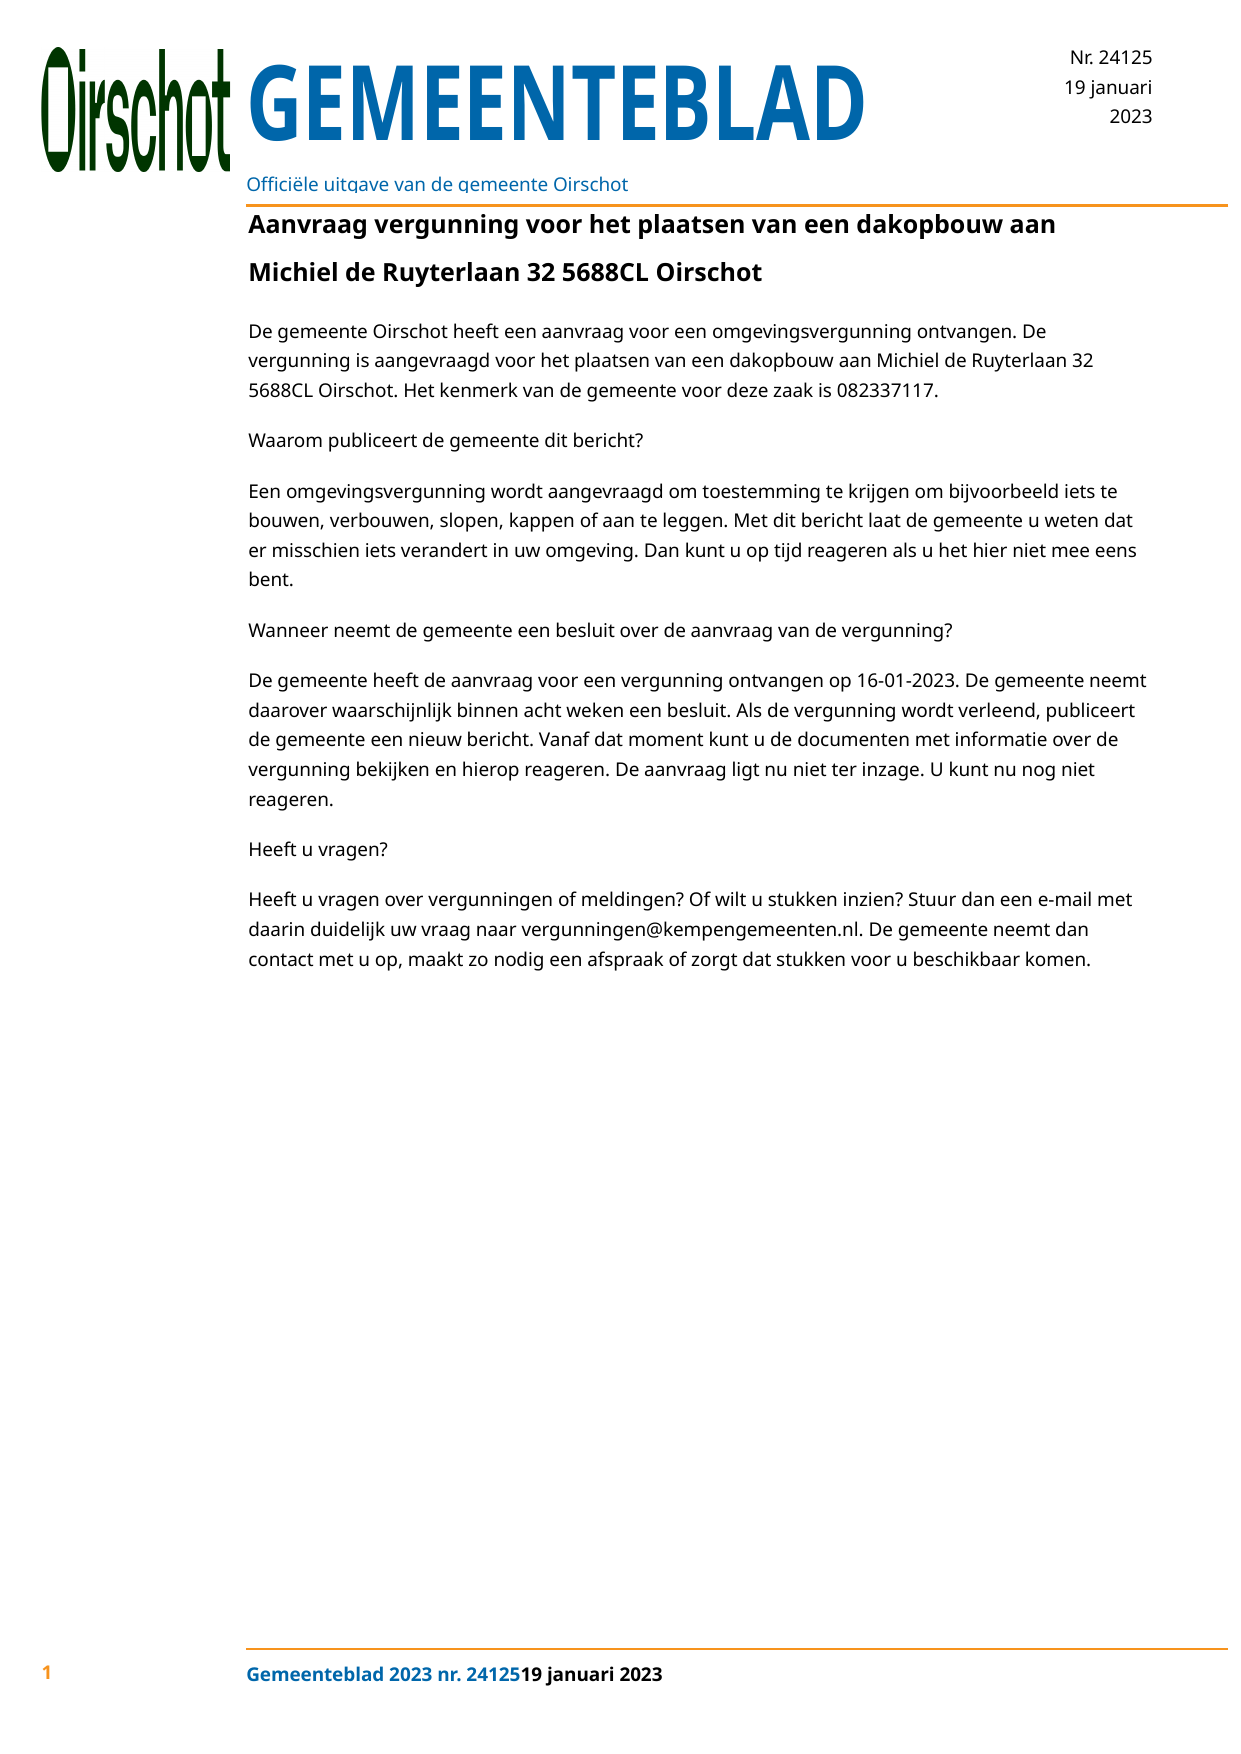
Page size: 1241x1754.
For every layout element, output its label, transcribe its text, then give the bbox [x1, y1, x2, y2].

text Aanvraag vergunning voor het plaatsen van een dakopbouw aan Michiel de Ruyterlaan 32 5688CL Oirschot [248, 207, 1152, 288]
picture [41, 47, 231, 172]
text Wanneer neemt de gemeente een besluit over de aanvraag van de vergunning? [248, 617, 1152, 643]
text Heeft u vragen over vergunningen of meldingen? Of wilt u stukken inzien? Stuur dan een e-mail met daarin duidelijk uw vraag naar vergunningen@kempengemeenten.nl. De gemeente neemt dan contact met u op, maakt zo nodig een afspraak of zorgt dat stukken voor u beschikbaar komen. [248, 887, 1152, 972]
text Heeft u vragen? [248, 836, 1152, 862]
text De gemeente Oirschot heeft een aanvraag voor een omgevingsvergunning ontvangen. De vergunning is aangevraagd voor het plaatsen van een dakopbouw aan Michiel de Ruyterlaan 32 5688CL Oirschot. Het kenmerk van de gemeente voor deze zaak is 082337117. [248, 318, 1152, 403]
text De gemeente heeft de aanvraag voor een vergunning ontvangen op 16-01-2023. De gemeente neemt daarover waarschijnlijk binnen acht weken een besluit. Als de vergunning wordt verleend, publiceert de gemeente een nieuw bericht. Vanaf dat moment kunt u de documenten met informatie over de vergunning bekijken en hierop reageren. De aanvraag ligt nu niet ter inzage. U kunt nu nog niet reageren. [248, 667, 1152, 812]
text Waarom publiceert de gemeente dit bericht? [248, 427, 1152, 453]
text Een omgevingsvergunning wordt aangevraagd om toestemming te krijgen om bijvoorbeeld iets te bouwen, verbouwen, slopen, kappen of aan te leggen. Met dit bericht laat de gemeente u weten dat er misschien iets verandert in uw omgeving. Dan kunt u op tijd reageren als u het hier niet mee eens bent. [248, 478, 1152, 592]
